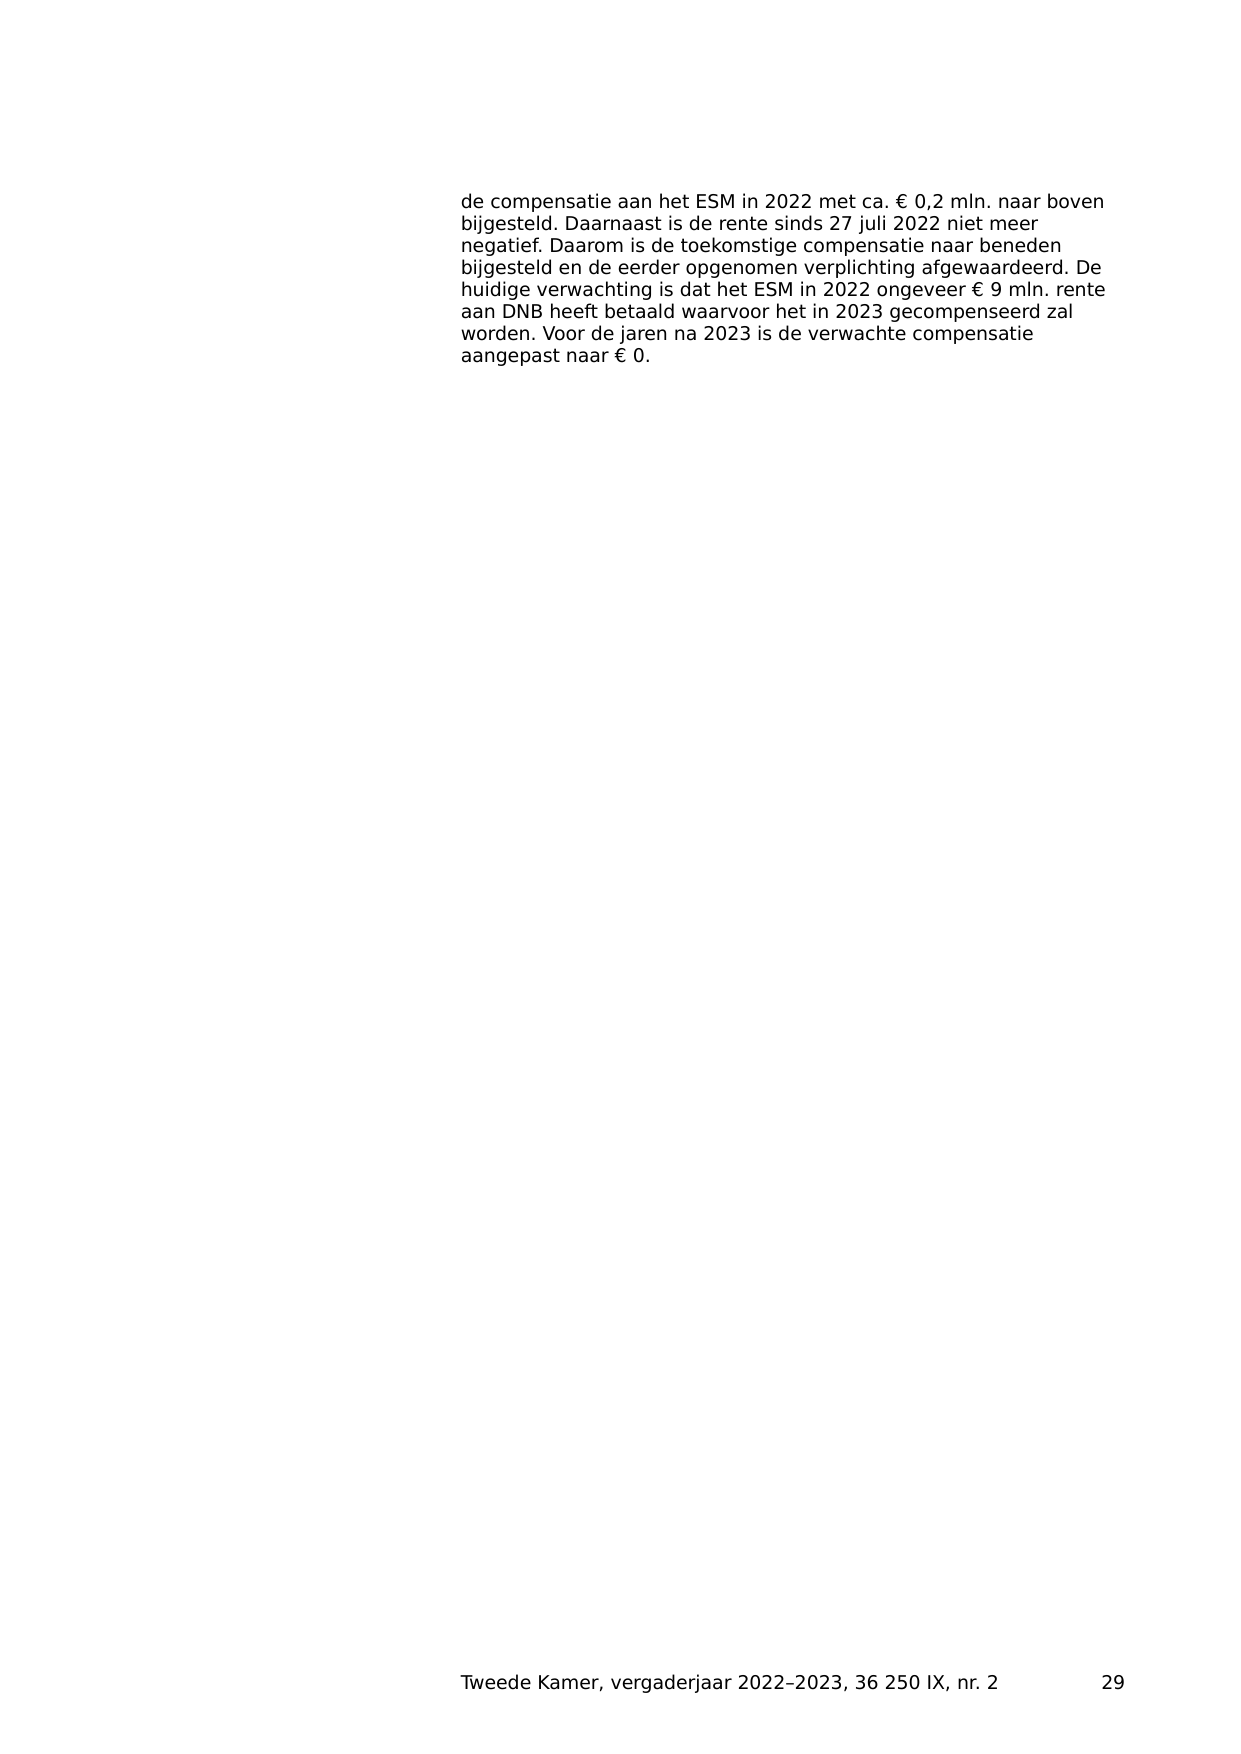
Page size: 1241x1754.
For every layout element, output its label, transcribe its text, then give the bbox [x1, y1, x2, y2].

text de compensatie aan het ESM in 2022 met ca. € 0,2 mln. naar boven bijgesteld. Daarnaast is de rente sinds 27 juli 2022 niet meer negatief. Daarom is de toekomstige compensatie naar beneden bijgesteld en de eerder opgenomen verplichting afgewaardeerd. De huidige verwachting is dat het ESM in 2022 ongeveer € 9 mln. rente aan DNB heeft betaald waarvoor het in 2023 gecompenseerd zal worden. Voor de jaren na 2023 is de verwachte compensatie aangepast naar € 0. [461, 191, 1125, 367]
